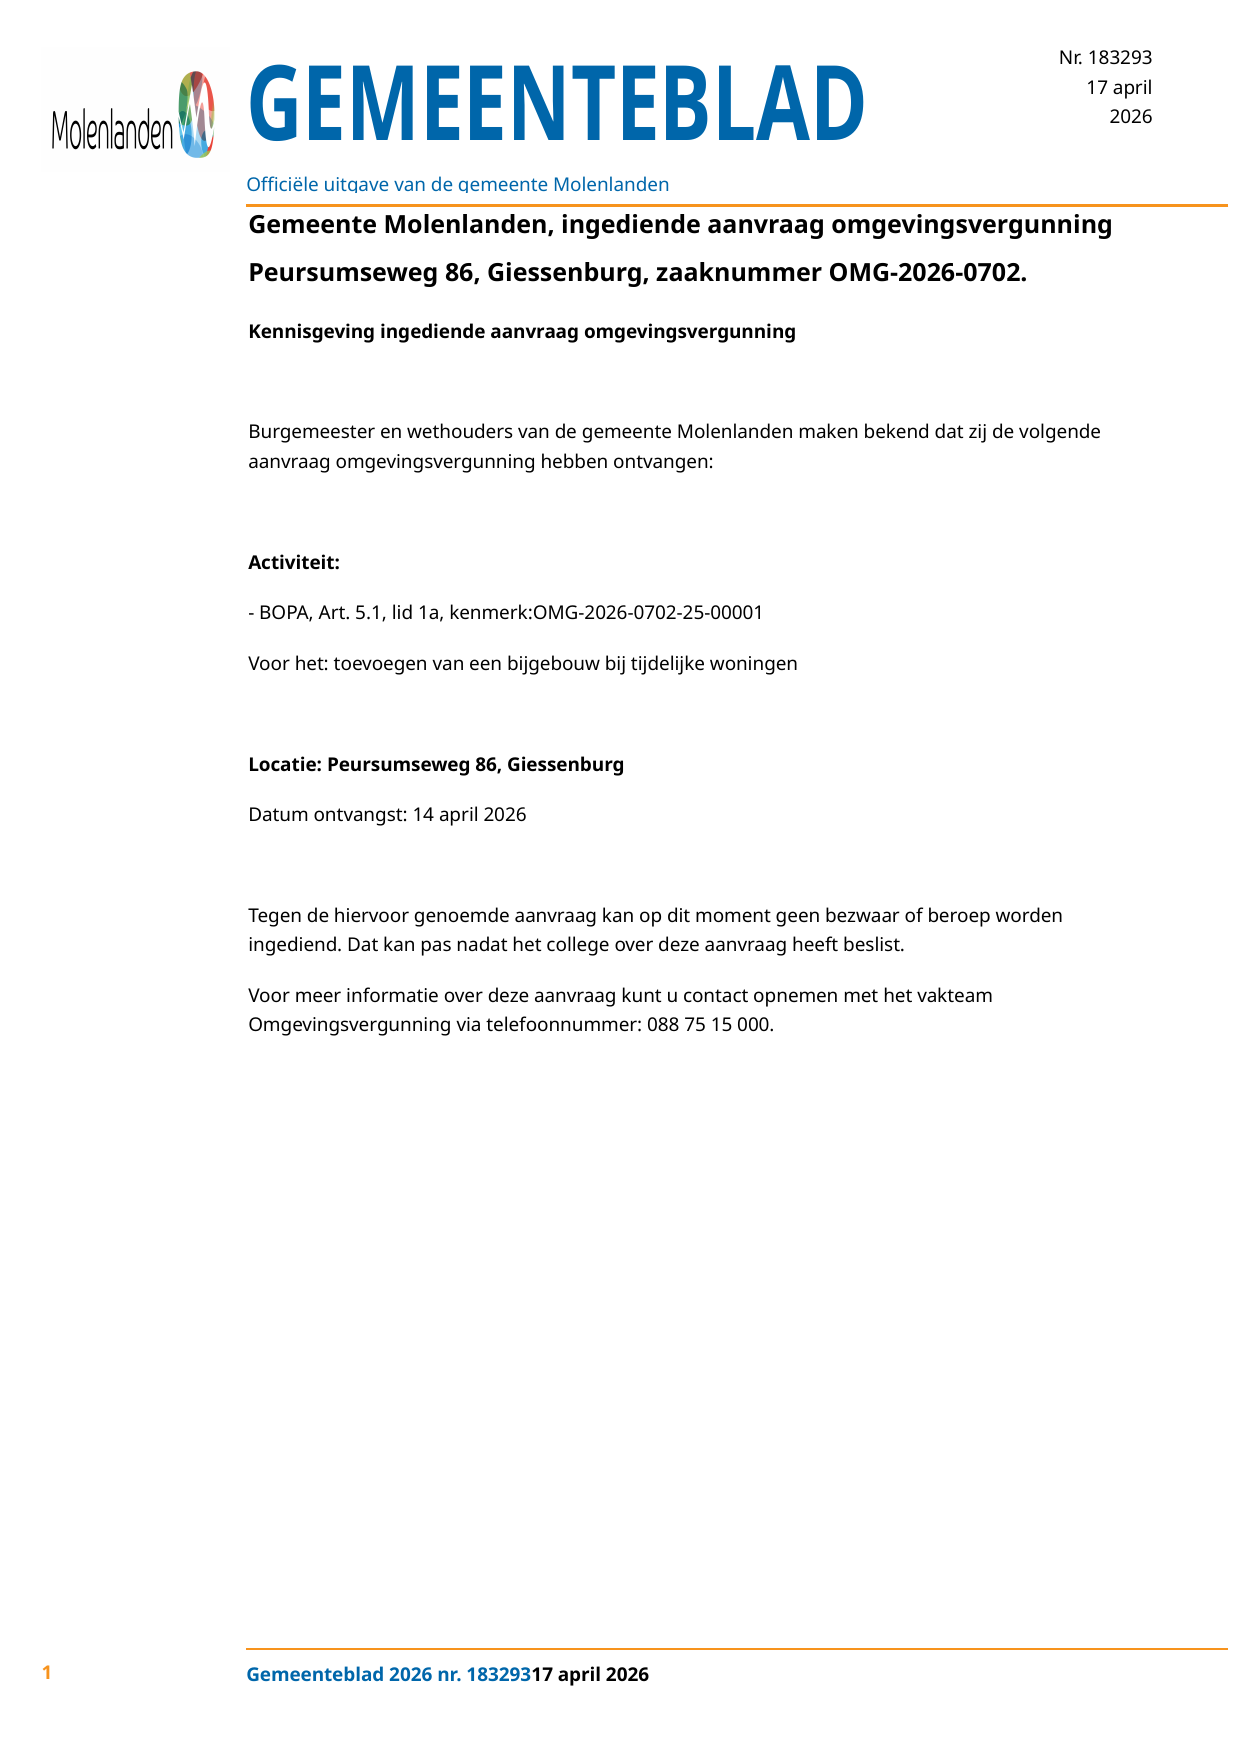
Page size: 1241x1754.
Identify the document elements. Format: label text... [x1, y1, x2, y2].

text Activiteit: [248, 549, 1152, 575]
text Voor het: toevoegen van een bijgebouw bij tijdelijke woningen [248, 650, 1152, 676]
text Burgemeester en wethouders van de gemeente Molenlanden maken bekend dat zij de volgende aanvraag omgevingsvergunning hebben ontvangen: [248, 419, 1152, 474]
text Voor meer informatie over deze aanvraag kunt u contact opnemen met het vakteam Omgevingsvergunning via telefoonnummer: 088 75 15 000. [248, 982, 1152, 1037]
text - BOPA, Art. 5.1, lid 1a, kenmerk:OMG-2026-0702-25-00001 [248, 599, 1152, 625]
text Kennisgeving ingediende aanvraag omgevingsvergunning [248, 318, 1152, 344]
text Gemeente Molenlanden, ingediende aanvraag omgevingsvergunning Peursumseweg 86, Giessenburg, zaaknummer OMG-2026-0702. [248, 207, 1152, 288]
text Tegen de hiervoor genoemde aanvraag kan op dit moment geen bezwaar of beroep worden ingediend. Dat kan pas nadat het college over deze aanvraag heeft beslist. [248, 902, 1152, 957]
text Locatie: Peursumseweg 86, Giessenburg [248, 751, 1152, 777]
picture [41, 47, 231, 172]
text Datum ontvangst: 14 april 2026 [248, 801, 1152, 827]
